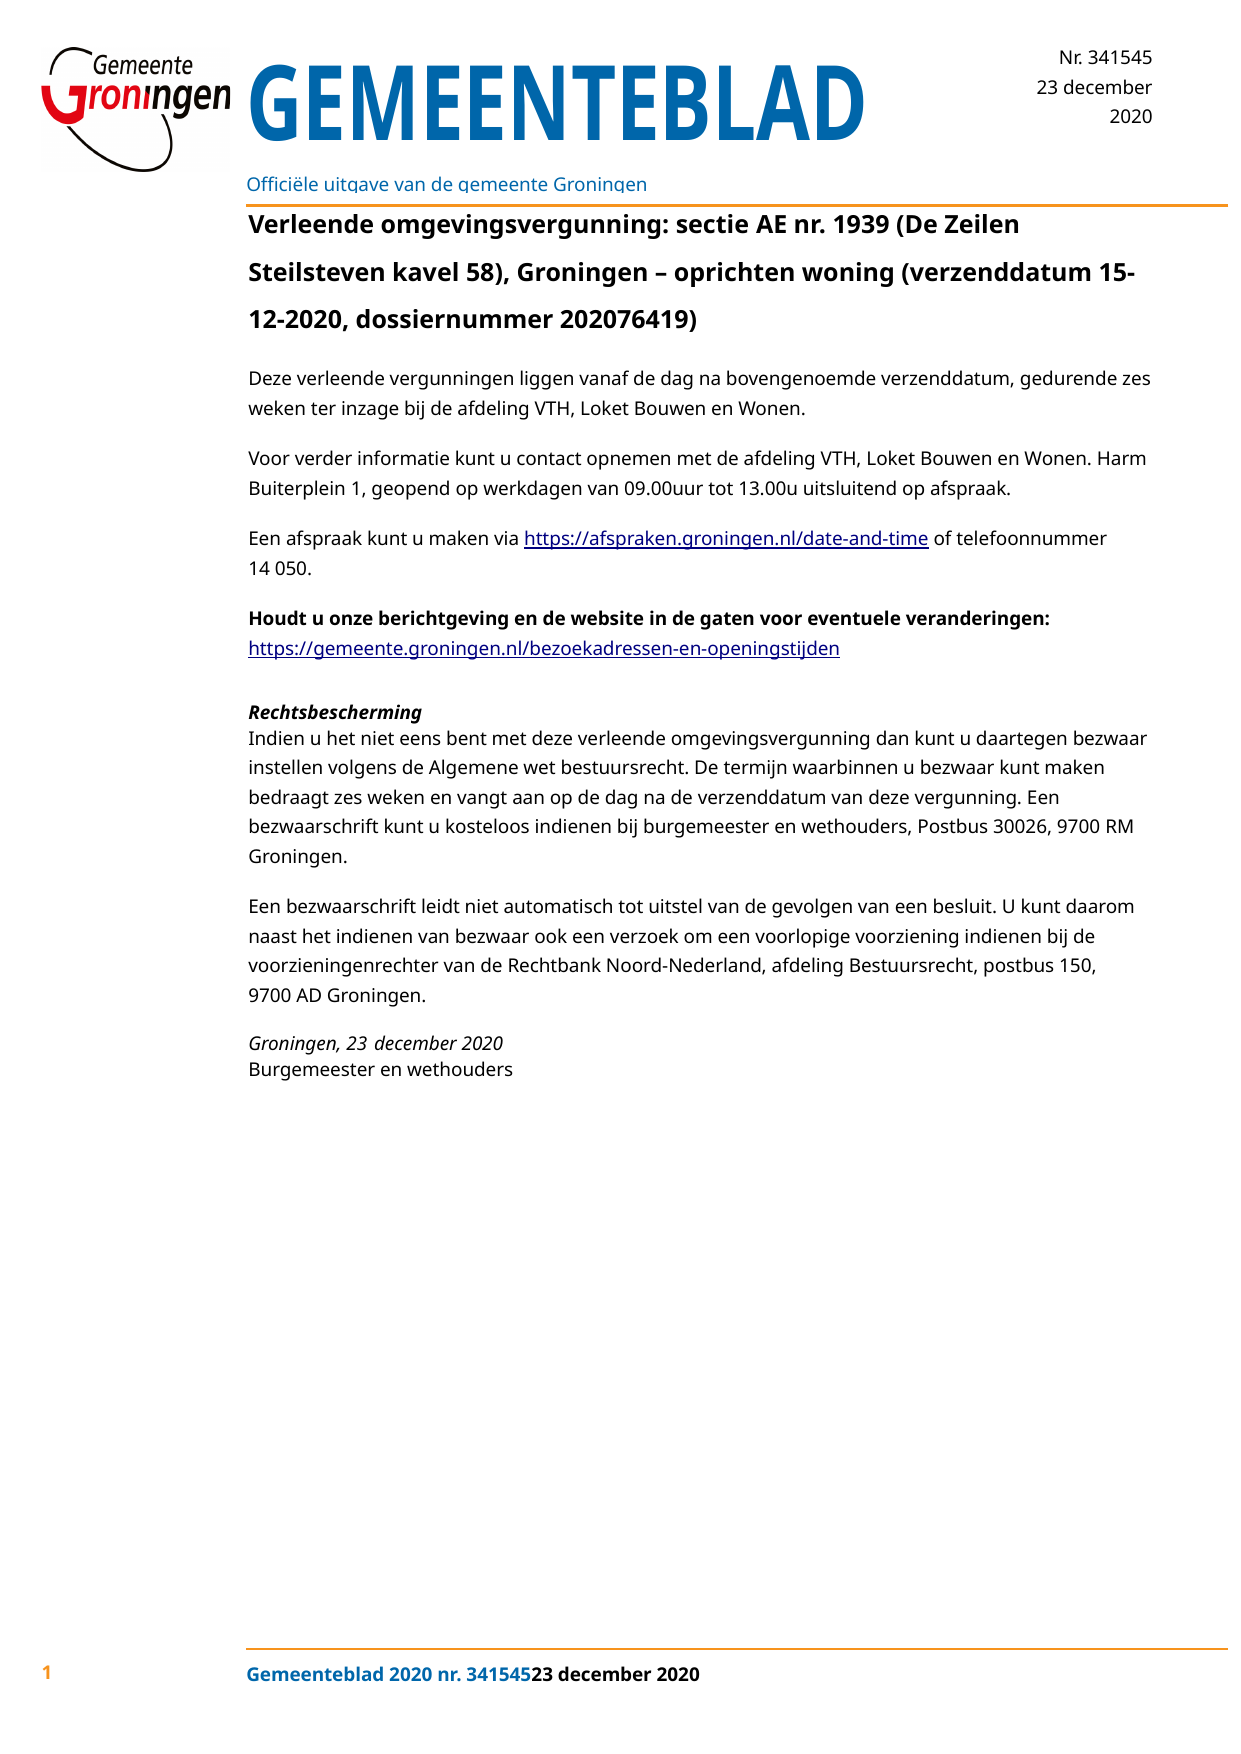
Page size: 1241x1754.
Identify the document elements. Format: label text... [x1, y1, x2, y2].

text Voor verder informatie kunt u contact opnemen met de afdeling VTH, Loket Bouwen en Wonen. Harm Buiterplein 1, geopend op werkdagen van 09.00uur tot 13.00u uitsluitend op afspraak. [248, 446, 1152, 501]
text Deze verleende vergunningen liggen vanaf de dag na bovengenoemde verzenddatum, gedurende zes weken ter inzage bij de afdeling VTH, Loket Bouwen en Wonen. [248, 366, 1152, 421]
picture [41, 47, 231, 172]
text Een bezwaarschrift leidt niet automatisch tot uitstel van de gevolgen van een besluit. U kunt daarom naast het indienen van bezwaar ook een verzoek om een voorlopige voorziening indienen bij de voorzieningenrechter van de Rechtbank Noord-Nederland, afdeling Bestuursrecht, postbus 150, 9700 AD Groningen. [248, 893, 1152, 1008]
text Houdt u onze berichtgeving en de website in de gaten voor eventuele veranderingen: https://gemeente.groningen.nl/bezoekadressen-en-openingstijden [248, 606, 1152, 661]
text Groningen, 23 december 2020 [248, 1030, 1152, 1056]
text Rechtsbescherming [248, 699, 1152, 725]
text Een afspraak kunt u maken via https://afspraken.groningen.nl/date-and-time of telefoonnummer 14 050. [248, 526, 1152, 581]
text Indien u het niet eens bent met deze verleende omgevingsvergunning dan kunt u daartegen bezwaar instellen volgens de Algemene wet bestuursrecht. De termijn waarbinnen u bezwaar kunt maken bedraagt zes weken en vangt aan op de dag na de verzenddatum van deze vergunning. Een bezwaarschrift kunt u kosteloos indienen bij burgemeester en wethouders, Postbus 30026, 9700 RM Groningen. [248, 725, 1152, 869]
text Burgemeester en wethouders [248, 1056, 1152, 1082]
text Verleende omgevingsvergunning: sectie AE nr. 1939 (De Zeilen Steilsteven kavel 58), Groningen – oprichten woning (verzenddatum 15-12-2020, dossiernummer 202076419) [248, 207, 1152, 336]
